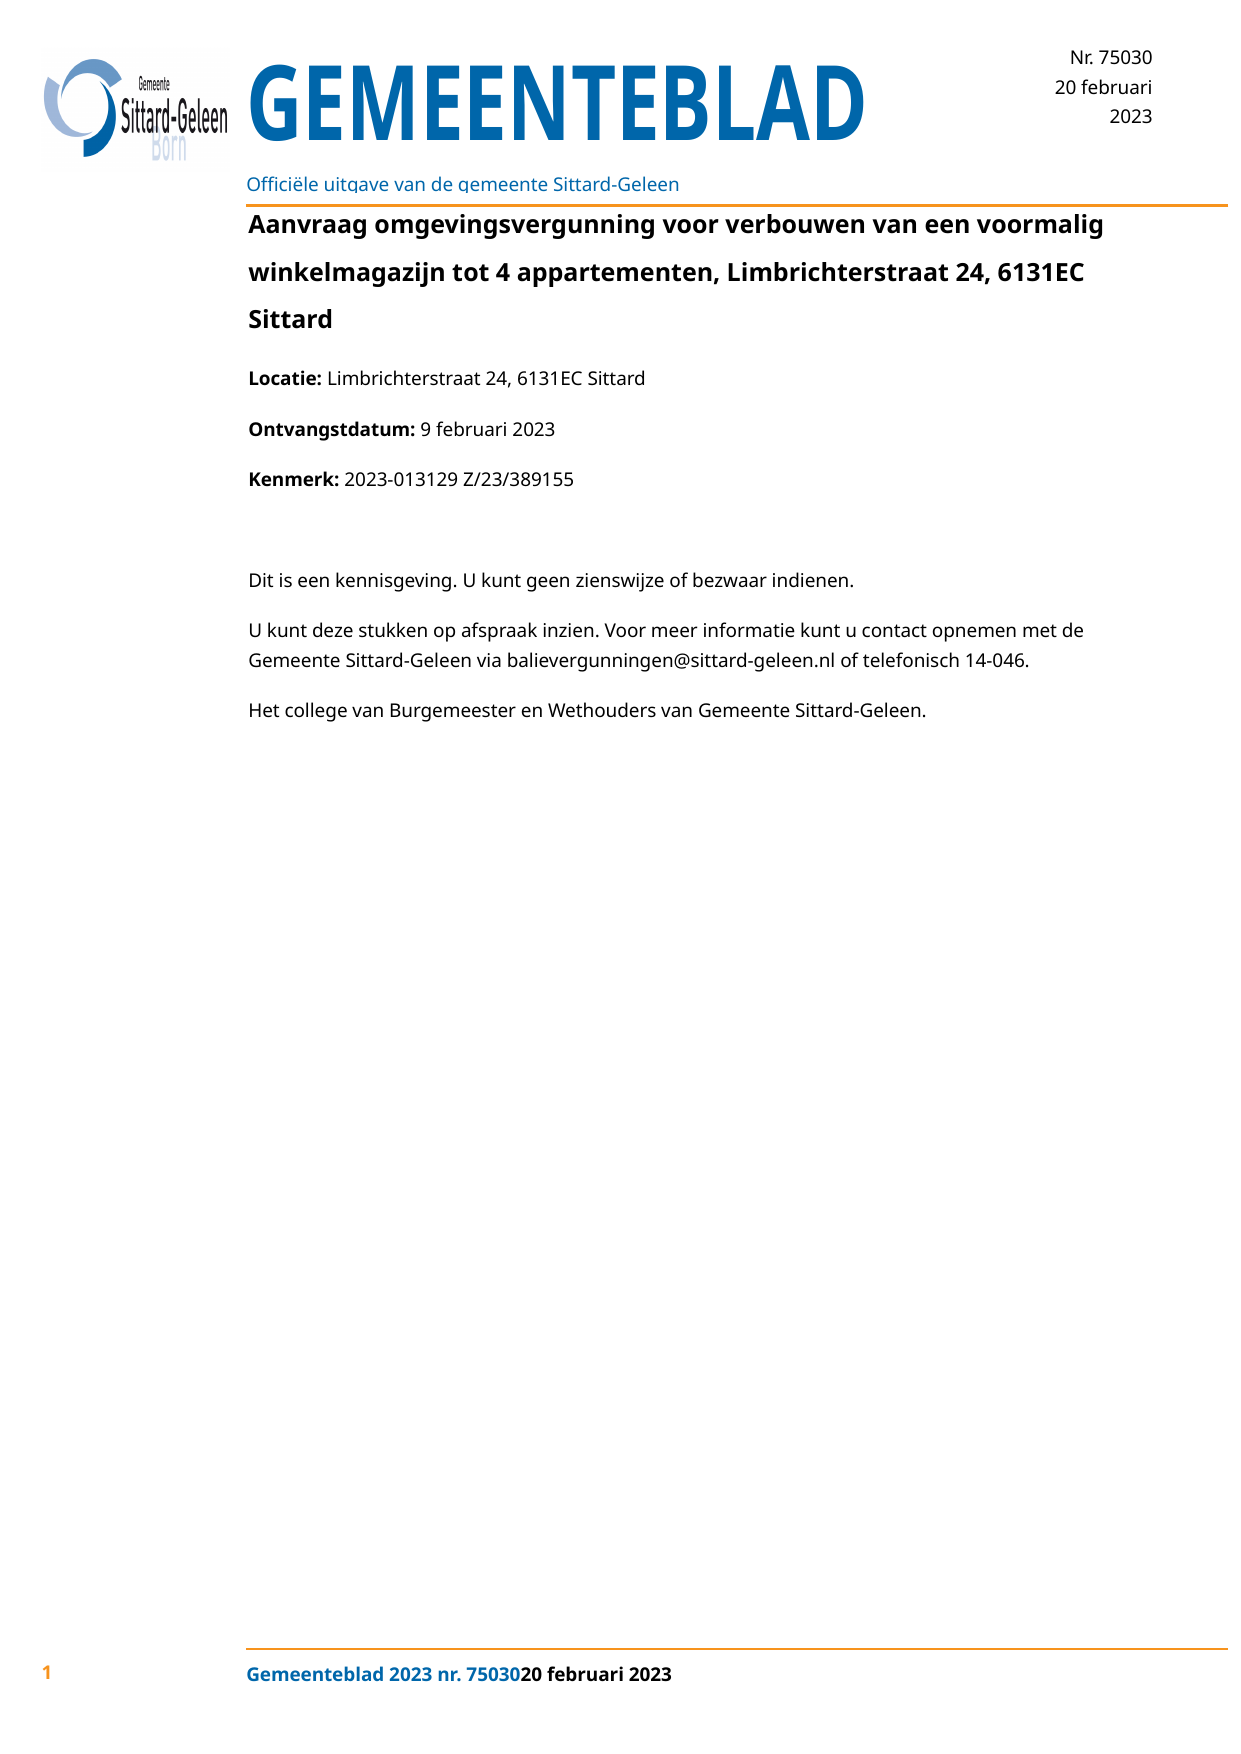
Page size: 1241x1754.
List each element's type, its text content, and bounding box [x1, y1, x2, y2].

text Aanvraag omgevingsvergunning voor verbouwen van een voormalig winkelmagazijn tot 4 appartementen, Limbrichterstraat 24, 6131EC Sittard [248, 207, 1152, 336]
text U kunt deze stukken op afspraak inzien. Voor meer informatie kunt u contact opnemen met de Gemeente Sittard-Geleen via balievergunningen@sittard-geleen.nl of telefonisch 14-046. [248, 618, 1152, 673]
text Kenmerk: 2023-013129 Z/23/389155 [248, 466, 1152, 492]
picture [41, 47, 231, 172]
text Dit is een kennisgeving. U kunt geen zienswijze of bezwaar indienen. [248, 567, 1152, 593]
text Het college van Burgemeester en Wethouders van Gemeente Sittard-Geleen. [248, 698, 1152, 723]
text Ontvangstdatum: 9 februari 2023 [248, 416, 1152, 442]
text Locatie: Limbrichterstraat 24, 6131EC Sittard [248, 366, 1152, 391]
